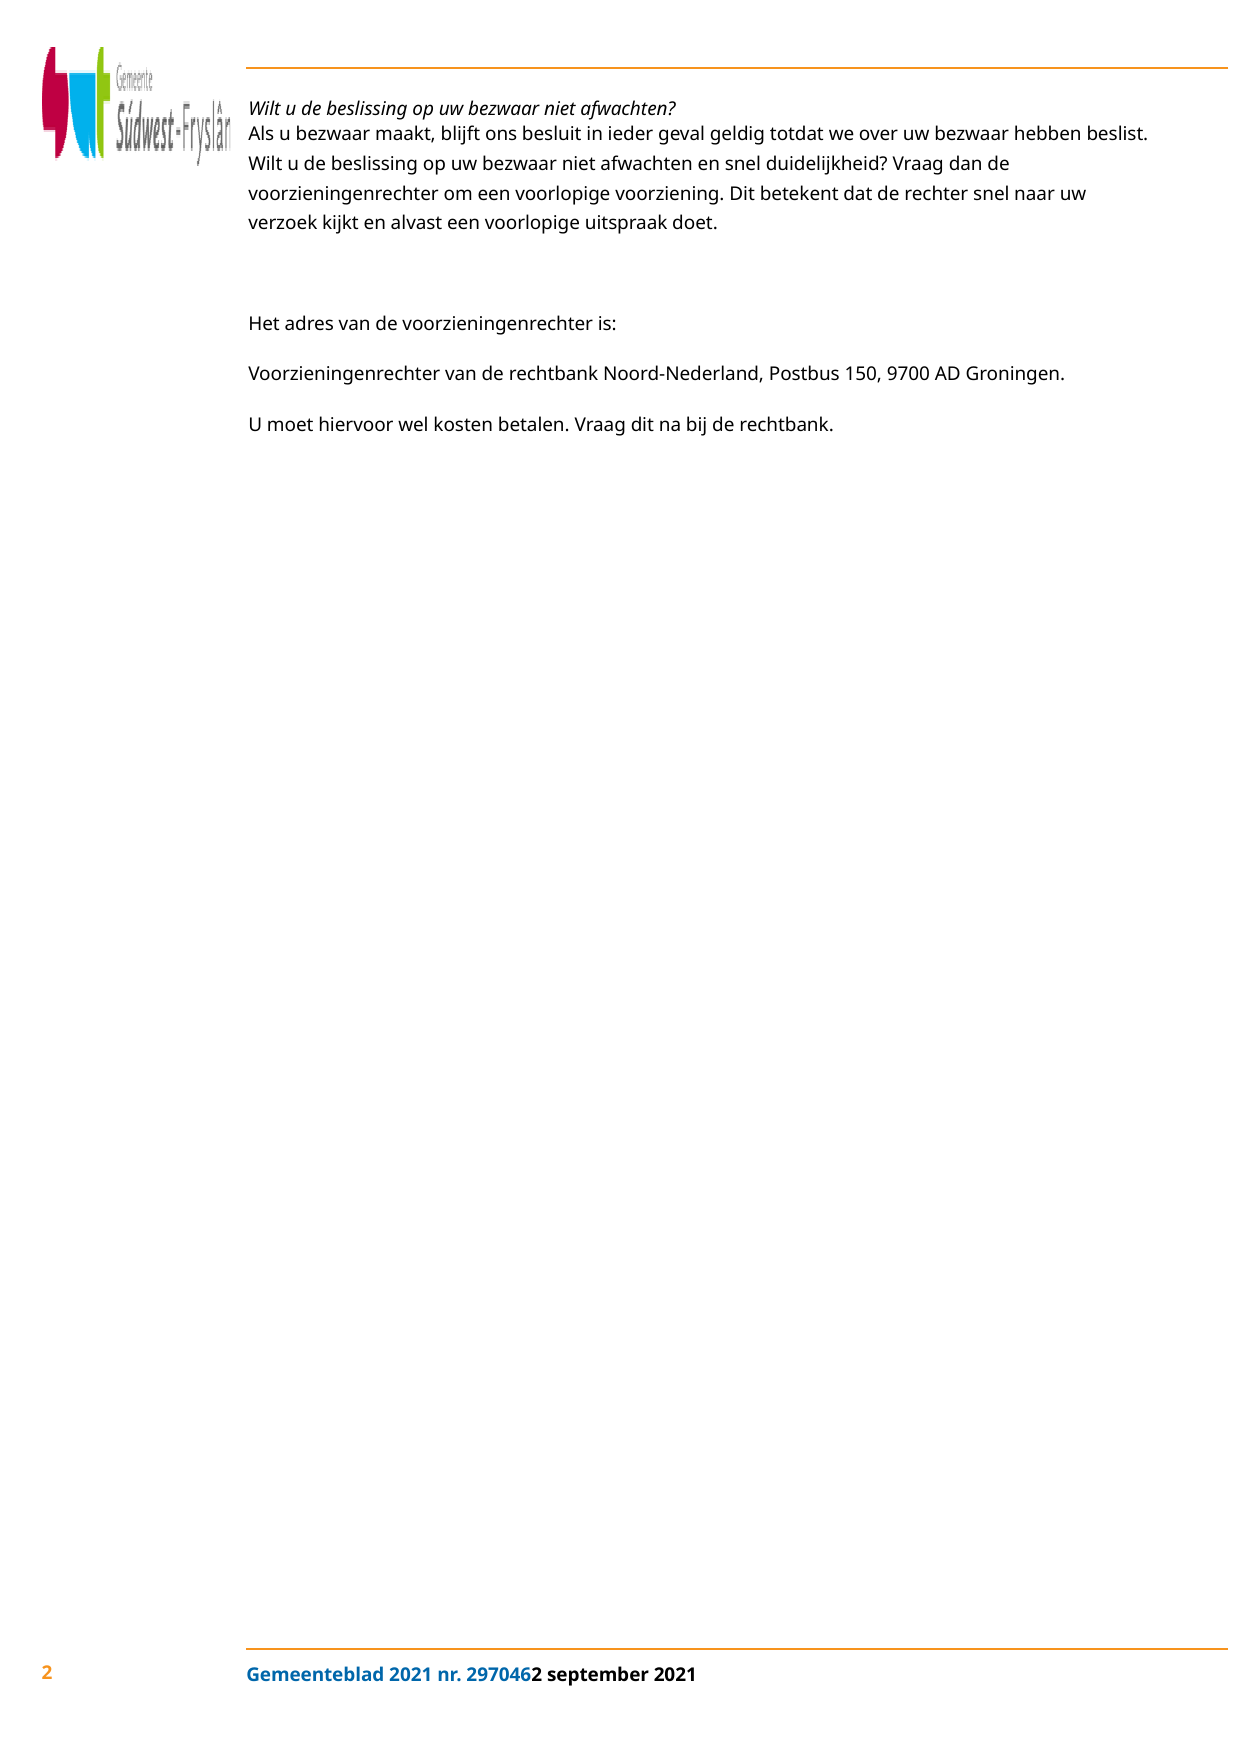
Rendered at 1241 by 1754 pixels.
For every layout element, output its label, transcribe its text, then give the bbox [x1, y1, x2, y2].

picture [41, 47, 231, 172]
text Wilt u de beslissing op uw bezwaar niet afwachten? [248, 95, 1152, 121]
text Het adres van de voorzieningenrechter is: [248, 310, 1152, 336]
text U moet hiervoor wel kosten betalen. Vraag dit na bij de rechtbank. [248, 411, 1152, 437]
text Als u bezwaar maakt, blijft ons besluit in ieder geval geldig totdat we over uw bezwaar hebben beslist. Wilt u de beslissing op uw bezwaar niet afwachten en snel duidelijkheid? Vraag dan de voorzieningenrechter om een voorlopige voorziening. Dit betekent dat de rechter snel naar uw verzoek kijkt en alvast een voorlopige uitspraak doet. [248, 121, 1152, 235]
text Voorzieningenrechter van de rechtbank Noord-Nederland, Postbus 150, 9700 AD Groningen. [248, 361, 1152, 386]
